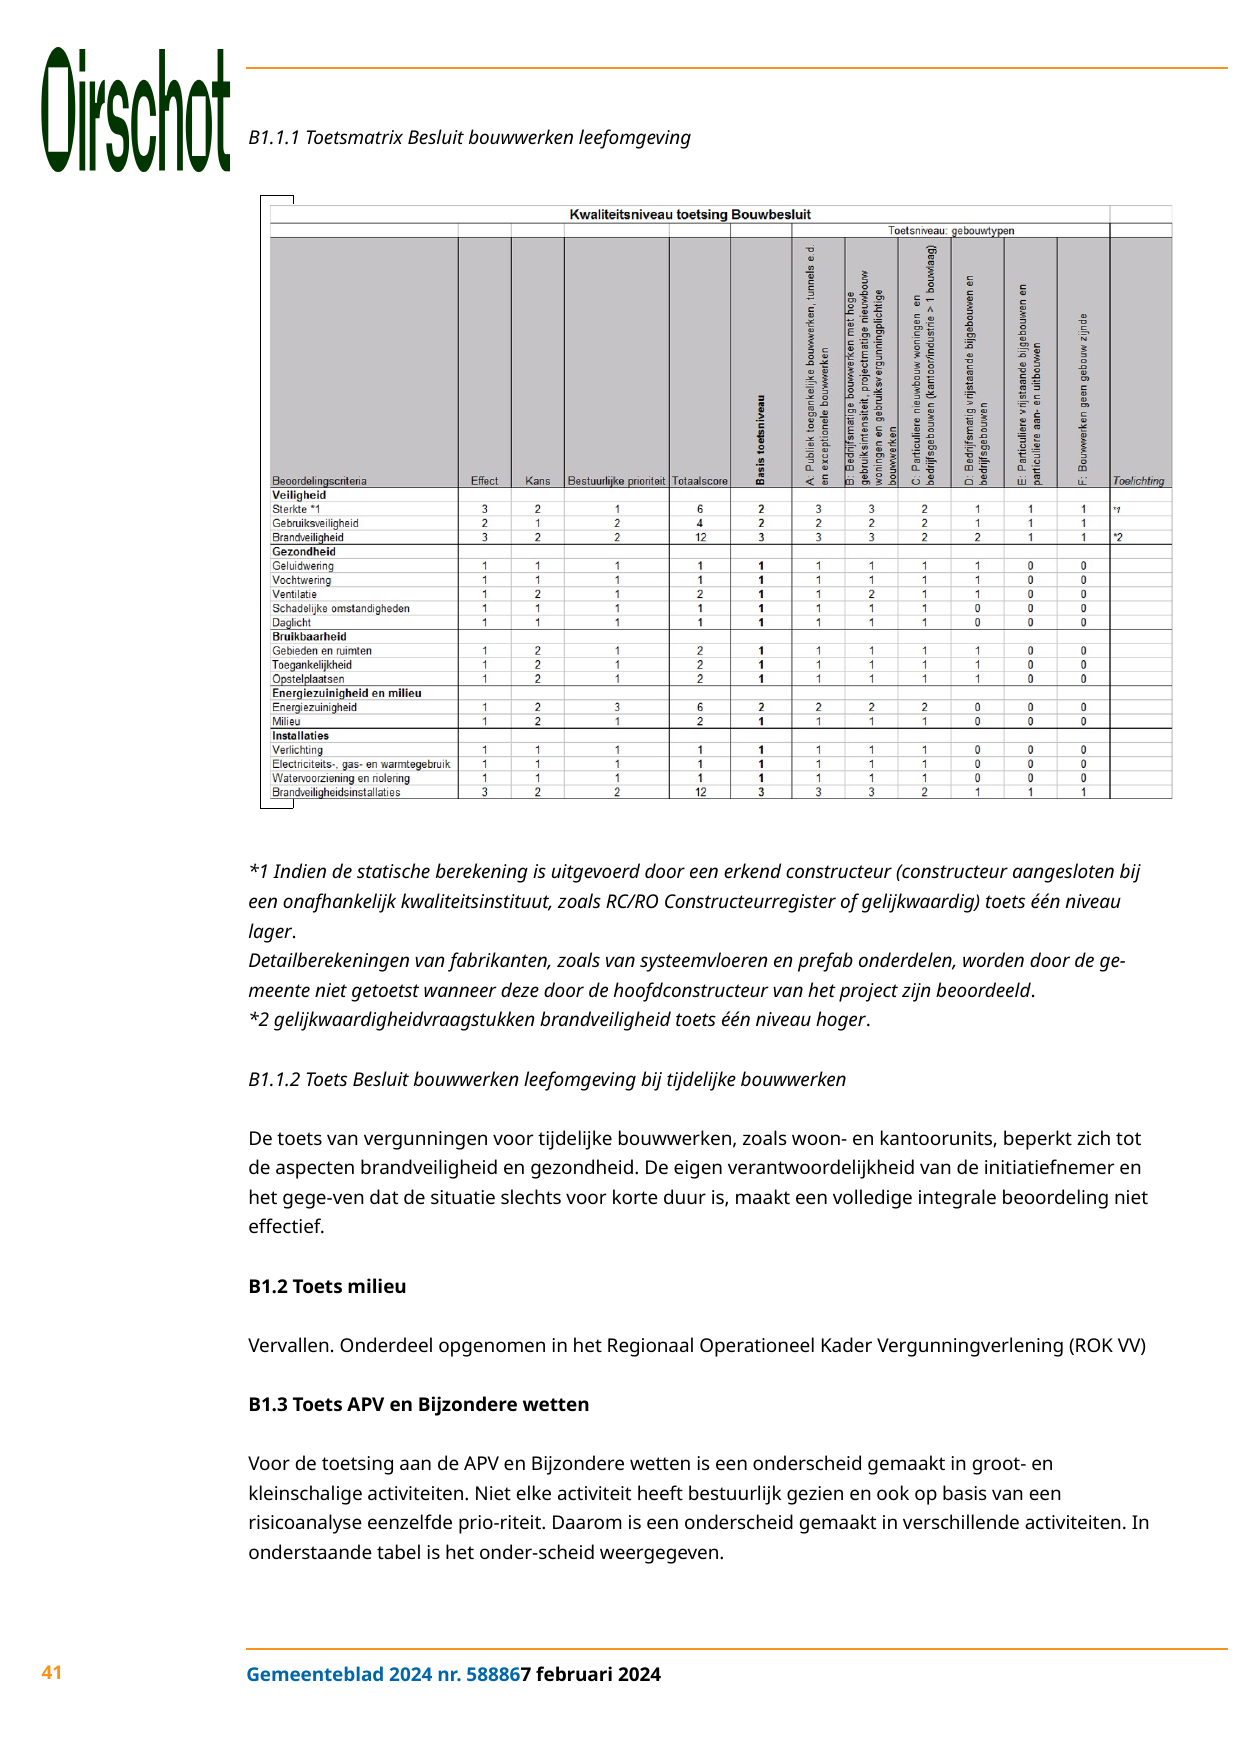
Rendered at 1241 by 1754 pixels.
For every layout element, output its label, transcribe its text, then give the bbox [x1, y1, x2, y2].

text Detailberekeningen van fabrikanten, zoals van systeemvloeren en prefab onderdelen, worden door de ge-meente niet getoetst wanneer deze door de hoofdconstructeur van het project zijn beoordeeld. [248, 947, 1152, 1003]
text *2 gelijkwaardigheidvraagstukken brandveiligheid toets één niveau hoger. [248, 1007, 1152, 1032]
text B1.3 Toets APV en Bijzondere wetten [248, 1391, 1152, 1417]
text *1 Indien de statische berekening is uitgevoerd door een erkend constructeur (constructeur aangesloten bij een onafhankelijk kwaliteitsinstituut, zoals RC/RO Constructeurregister of gelijkwaardig) toets één niveau lager. [248, 859, 1152, 943]
text De toets van vergunningen voor tijdelijke bouwwerken, zoals woon- en kantoorunits, beperkt zich tot de aspecten brandveiligheid en gezondheid. De eigen verantwoordelijkheid van de initiatiefnemer en het gege-ven dat de situatie slechts voor korte duur is, maakt een volledige integrale beoordeling niet effectief. [248, 1125, 1152, 1239]
picture [268, 204, 1173, 799]
text Vervallen. Onderdeel opgenomen in het Regionaal Operationeel Kader Vergunningverlening (ROK VV) [248, 1332, 1152, 1358]
picture [41, 47, 231, 172]
text B1.2 Toets milieu [248, 1273, 1152, 1298]
text Voor de toetsing aan de APV en Bijzondere wetten is een onderscheid gemaakt in groot- en kleinschalige activiteiten. Niet elke activiteit heeft bestuurlijk gezien en ook op basis van een risicoanalyse eenzelfde prio-riteit. Daarom is een onderscheid gemaakt in verschillende activiteiten. In onderstaande tabel is het onder-scheid weergegeven. [248, 1450, 1152, 1565]
text B1.1.1 Toetsmatrix Besluit bouwwerken leefomgeving [248, 124, 1152, 150]
text B1.1.2 Toets Besluit bouwwerken leefomgeving bij tijdelijke bouwwerken [248, 1066, 1152, 1091]
